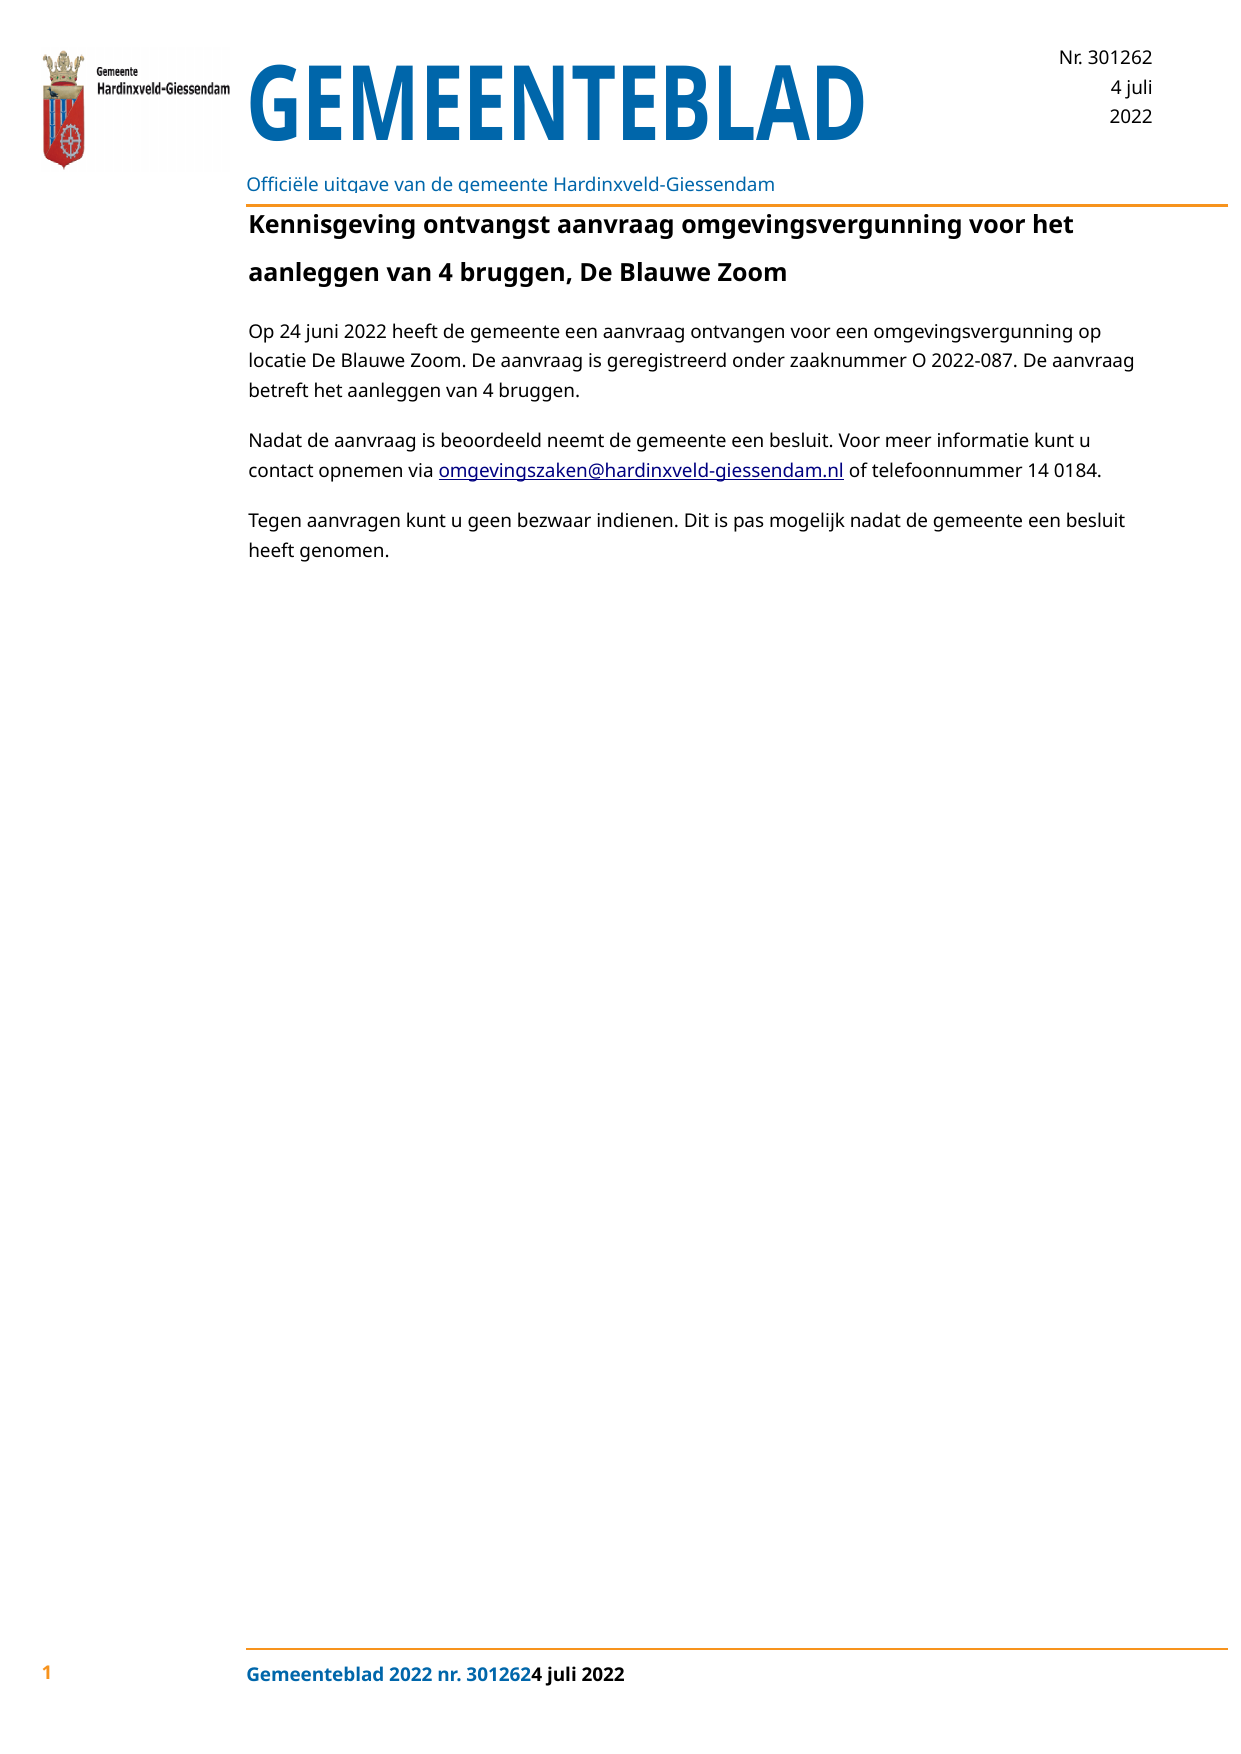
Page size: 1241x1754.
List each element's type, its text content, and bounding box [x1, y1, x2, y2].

text Nadat de aanvraag is beoordeeld neemt de gemeente een besluit. Voor meer informatie kunt u contact opnemen via omgevingszaken@hardinxveld-giessendam.nl of telefoonnummer 14 0184. [248, 427, 1152, 483]
text Kennisgeving ontvangst aanvraag omgevingsvergunning voor het aanleggen van 4 bruggen, De Blauwe Zoom [248, 207, 1152, 288]
text Op 24 juni 2022 heeft de gemeente een aanvraag ontvangen voor een omgevingsvergunning op locatie De Blauwe Zoom. De aanvraag is geregistreerd onder zaaknummer O 2022-087. De aanvraag betreft het aanleggen van 4 bruggen. [248, 318, 1152, 403]
text Tegen aanvragen kunt u geen bezwaar indienen. Dit is pas mogelijk nadat de gemeente een besluit heeft genomen. [248, 507, 1152, 563]
picture [41, 47, 231, 172]
